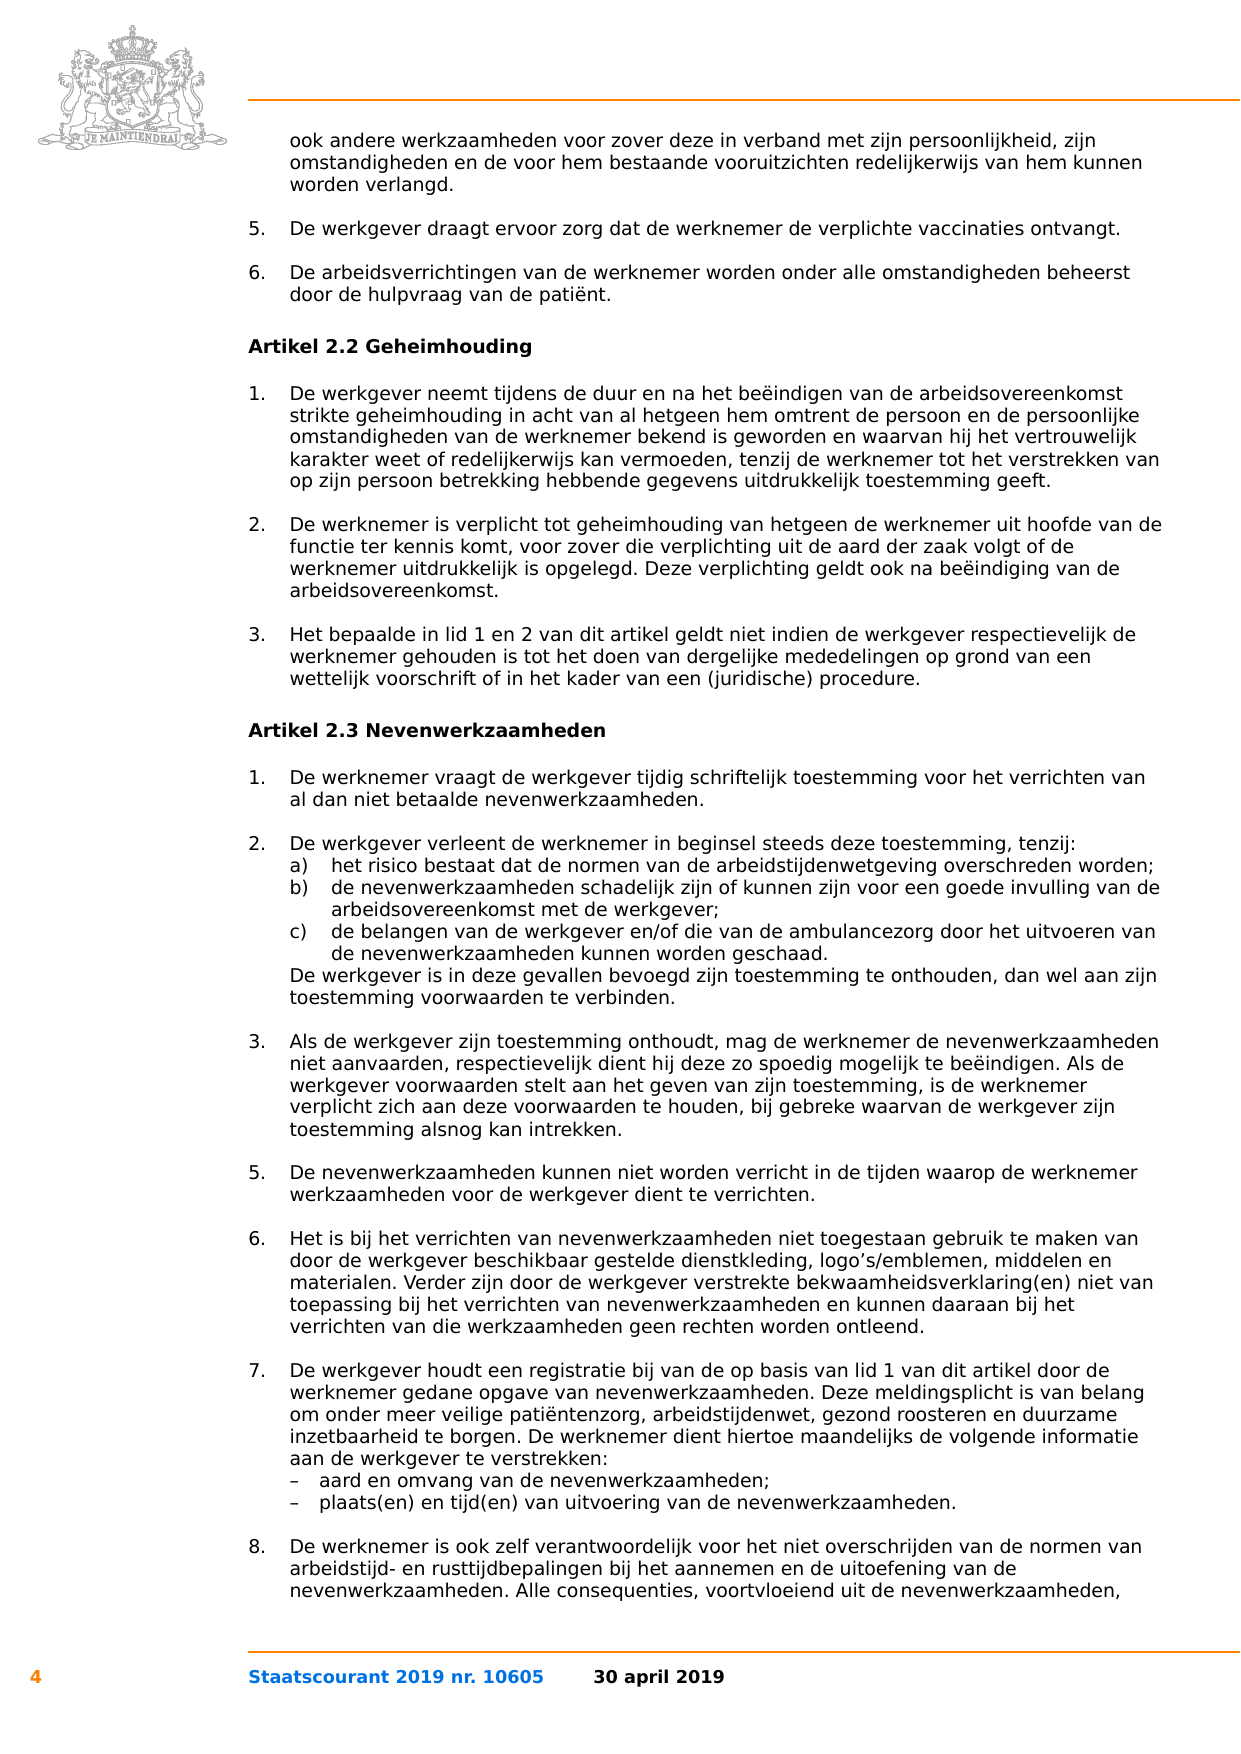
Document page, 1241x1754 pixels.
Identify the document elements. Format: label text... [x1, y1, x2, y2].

text 6. De arbeidsverrichtingen van de werknemer worden onder alle omstandigheden beheerst door de hulpvraag van de patiënt. [248, 262, 1163, 306]
subtitle Artikel 2.2 Geheimhouding [248, 336, 1163, 357]
text 2. De werknemer is verplicht tot geheimhouding van hetgeen de werknemer uit hoofde van de functie ter kennis komt, voor zover die verplichting uit de aard der zaak volgt of de werknemer uitdrukkelijk is opgelegd. Deze verplichting geldt ook na beëindiging van de arbeidsovereenkomst. [248, 514, 1163, 602]
text a) het risico bestaat dat de normen van de arbeidstijdenwetgeving overschreden worden; [289, 855, 1163, 877]
text 3. Als de werkgever zijn toestemming onthoudt, mag de werknemer de nevenwerkzaamheden niet aanvaarden, respectievelijk dient hij deze zo spoedig mogelijk te beëindigen. Als de werkgever voorwaarden stelt aan het geven van zijn toestemming, is de werknemer verplicht zich aan deze voorwaarden te houden, bij gebreke waarvan de werkgever zijn toestemming alsnog kan intrekken. [248, 1031, 1163, 1140]
text c) de belangen van de werkgever en/of die van de ambulancezorg door het uitvoeren van de nevenwerkzaamheden kunnen worden geschaad. [289, 921, 1163, 965]
text 8. De werknemer is ook zelf verantwoordelijk voor het niet overschrijden van de normen van arbeidstijd- en rusttijdbepalingen bij het aannemen en de uitoefening van de nevenwerkzaamheden. Alle consequenties, voortvloeiend uit de nevenwerkzaamheden, [248, 1536, 1163, 1602]
text ook andere werkzaamheden voor zover deze in verband met zijn persoonlijkheid, zijn omstandigheden en de voor hem bestaande vooruitzichten redelijkerwijs van hem kunnen worden verlangd. [248, 130, 1163, 196]
text 1. De werknemer vraagt de werkgever tijdig schriftelijk toestemming voor het verrichten van al dan niet betaalde nevenwerkzaamheden. [248, 767, 1163, 811]
text 6. Het is bij het verrichten van nevenwerkzaamheden niet toegestaan gebruik te maken van door de werkgever beschikbaar gestelde dienstkleding, logo’s/emblemen, middelen en materialen. Verder zijn door de werkgever verstrekte bekwaamheidsverklaring(en) niet van toepassing bij het verrichten van nevenwerkzaamheden en kunnen daaraan bij het verrichten van die werkzaamheden geen rechten worden ontleend. [248, 1228, 1163, 1338]
text 5. De nevenwerkzaamheden kunnen niet worden verricht in de tijden waarop de werknemer werkzaamheden voor de werkgever dient te verrichten. [248, 1162, 1163, 1206]
text 5. De werkgever draagt ervoor zorg dat de werknemer de verplichte vaccinaties ontvangt. [248, 218, 1163, 240]
text – plaats(en) en tijd(en) van uitvoering van de nevenwerkzaamheden. [289, 1492, 1163, 1514]
subtitle Artikel 2.3 Nevenwerkzaamheden [248, 720, 1163, 742]
text – aard en omvang van de nevenwerkzaamheden; [289, 1470, 1163, 1492]
text 2. De werkgever verleent de werknemer in beginsel steeds deze toestemming, tenzij: [248, 833, 1163, 855]
picture [38, 25, 227, 150]
text De werkgever is in deze gevallen bevoegd zijn toestemming te onthouden, dan wel aan zijn toestemming voorwaarden te verbinden. [289, 965, 1163, 1009]
text 7. De werkgever houdt een registratie bij van de op basis van lid 1 van dit artikel door de werknemer gedane opgave van nevenwerkzaamheden. Deze meldingsplicht is van belang om onder meer veilige patiëntenzorg, arbeidstijdenwet, gezond roosteren en duurzame inzetbaarheid te borgen. De werknemer dient hiertoe maandelijks de volgende informatie aan de werkgever te verstrekken: [248, 1360, 1163, 1470]
text 1. De werkgever neemt tijdens de duur en na het beëindigen van de arbeidsovereenkomst strikte geheimhouding in acht van al hetgeen hem omtrent de persoon en de persoonlijke omstandigheden van de werknemer bekend is geworden en waarvan hij het vertrouwelijk karakter weet of redelijkerwijs kan vermoeden, tenzij de werknemer tot het verstrekken van op zijn persoon betrekking hebbende gegevens uitdrukkelijk toestemming geeft. [248, 382, 1163, 492]
text b) de nevenwerkzaamheden schadelijk zijn of kunnen zijn voor een goede invulling van de arbeidsovereenkomst met de werkgever; [289, 877, 1163, 921]
text 3. Het bepaalde in lid 1 en 2 van dit artikel geldt niet indien de werkgever respectievelijk de werknemer gehouden is tot het doen van dergelijke mededelingen op grond van een wettelijk voorschrift of in het kader van een (juridische) procedure. [248, 624, 1163, 690]
